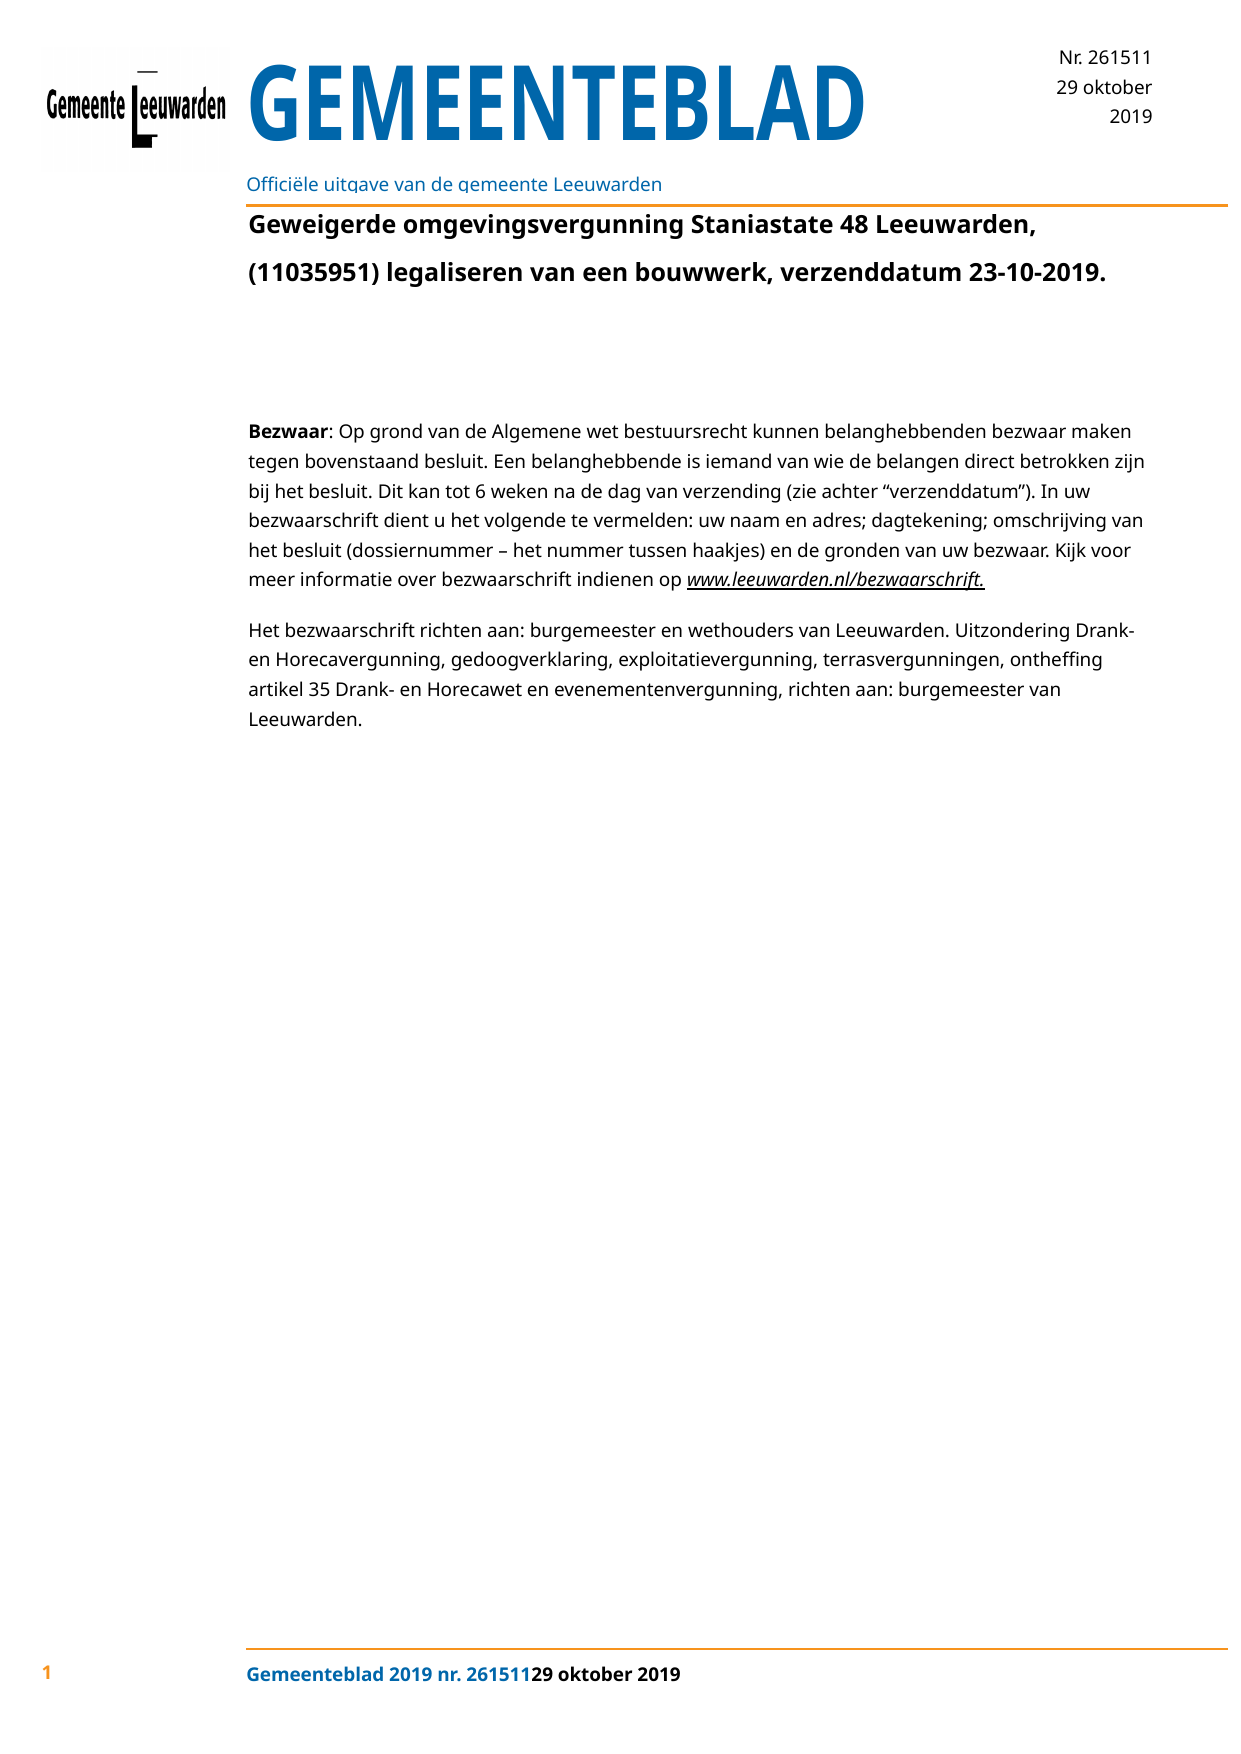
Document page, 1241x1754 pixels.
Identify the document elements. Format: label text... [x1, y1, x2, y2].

text Bezwaar: Op grond van de Algemene wet bestuursrecht kunnen belanghebbenden bezwaar maken tegen bovenstaand besluit. Een belanghebbende is iemand van wie de belangen direct betrokken zijn bij het besluit. Dit kan tot 6 weken na de dag van verzending (zie achter “verzenddatum”). In uw bezwaarschrift dient u het volgende te vermelden: uw naam en adres; dagtekening; omschrijving van het besluit (dossiernummer – het nummer tussen haakjes) en de gronden van uw bezwaar. Kijk voor meer informatie over bezwaarschrift indienen op www.leeuwarden.nl/bezwaarschrift. [248, 419, 1152, 592]
picture [41, 47, 231, 172]
text Geweigerde omgevingsvergunning Staniastate 48 Leeuwarden, (11035951) legaliseren van een bouwwerk, verzenddatum 23-10-2019. [248, 207, 1152, 288]
text Het bezwaarschrift richten aan: burgemeester en wethouders van Leeuwarden. Uitzondering Drank- en Horecavergunning, gedoogverklaring, exploitatievergunning, terrasvergunningen, ontheffing artikel 35 Drank- en Horecawet en evenementenvergunning, richten aan: burgemeester van Leeuwarden. [248, 617, 1152, 732]
